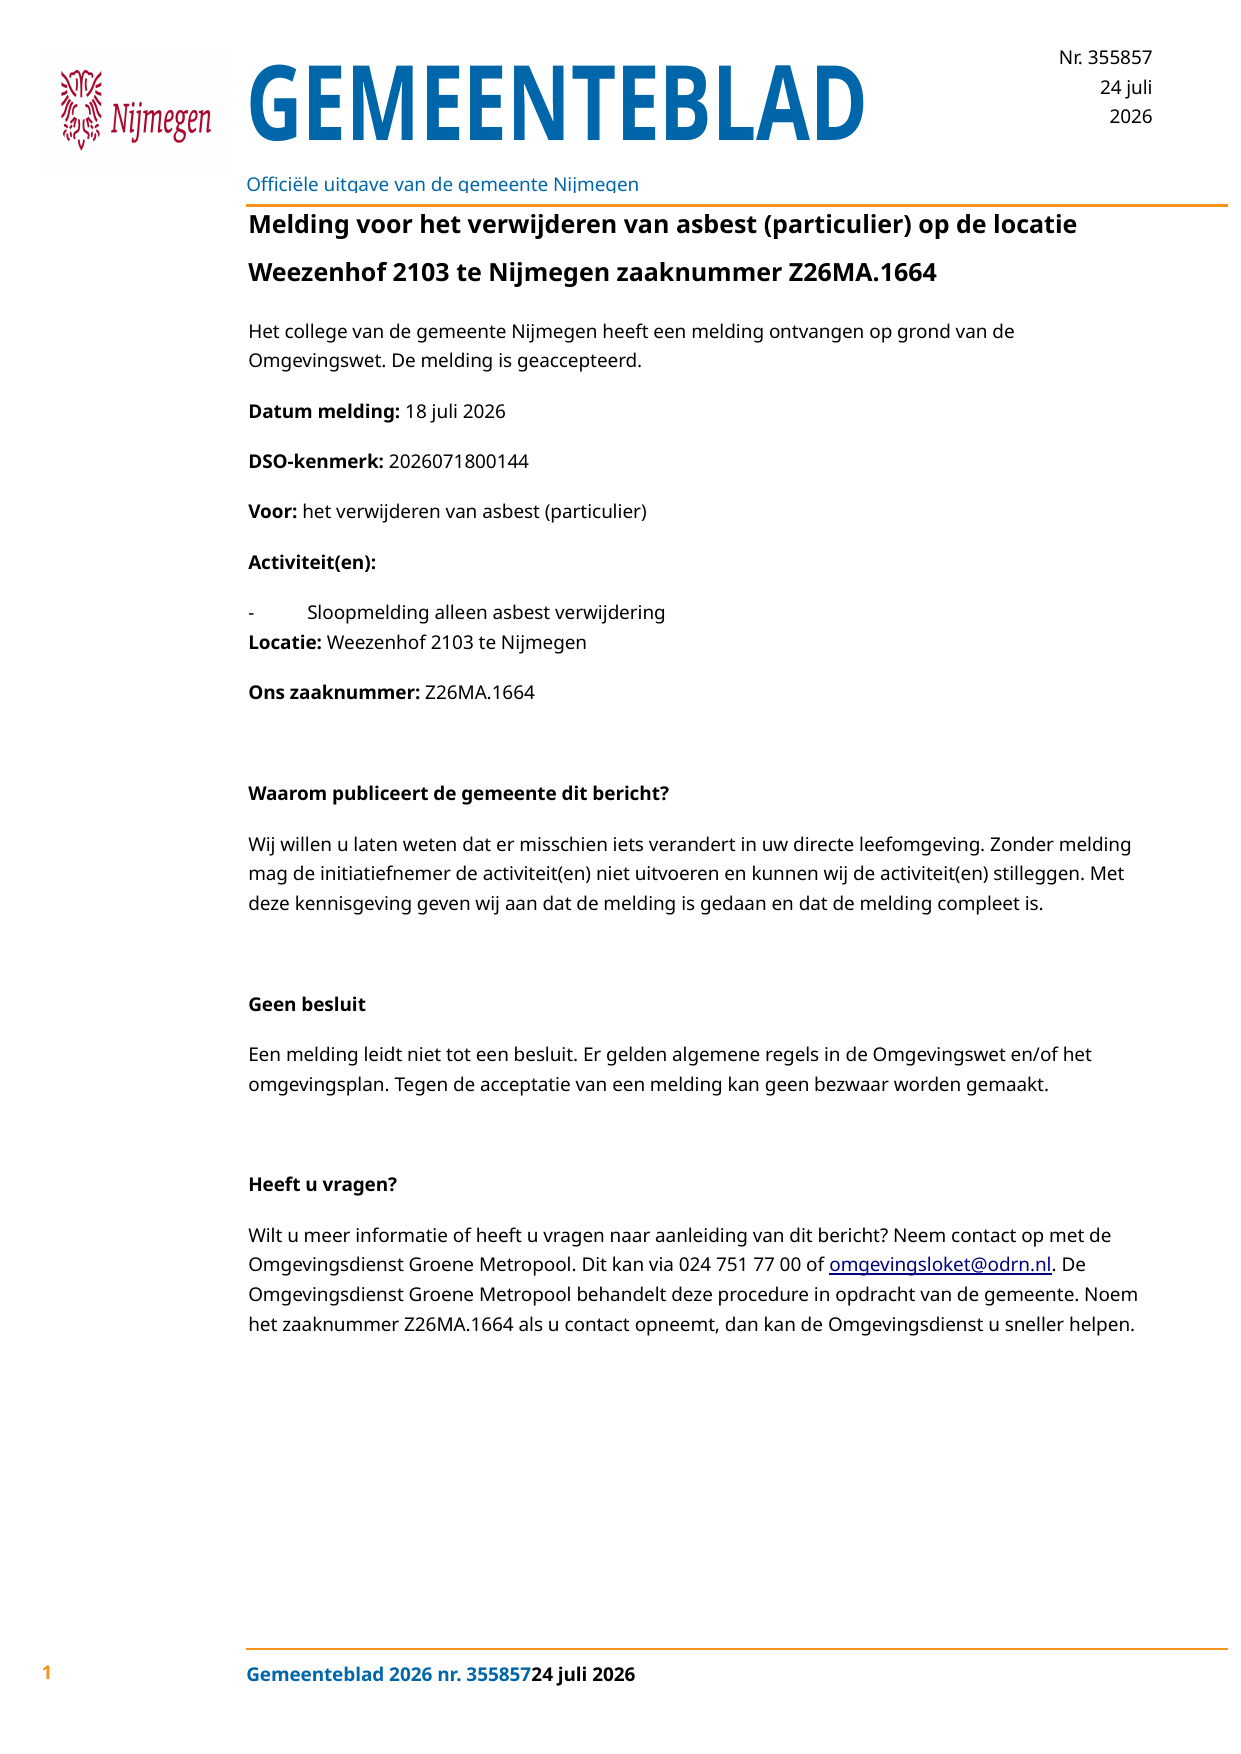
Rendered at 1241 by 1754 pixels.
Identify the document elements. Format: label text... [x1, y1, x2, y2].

text Waarom publiceert de gemeente dit bericht? [248, 780, 1152, 806]
picture [41, 47, 231, 172]
text Voor: het verwijderen van asbest (particulier) [248, 499, 1152, 524]
text DSO-kenmerk: 2026071800144 [248, 448, 1152, 474]
text Ons zaaknummer: Z26MA.1664 [248, 679, 1152, 705]
text Geen besluit [248, 991, 1152, 1017]
text Locatie: Weezenhof 2103 te Nijmegen [248, 629, 1152, 655]
text Het college van de gemeente Nijmegen heeft een melding ontvangen op grond van de Omgevingswet. De melding is geaccepteerd. [248, 318, 1152, 373]
text Wij willen u laten weten dat er misschien iets verandert in uw directe leefomgeving. Zonder melding mag de initiatiefnemer de activiteit(en) niet uitvoeren en kunnen wij de activiteit(en) stilleggen. Met deze kennisgeving geven wij aan dat de melding is gedaan en dat de melding compleet is. [248, 831, 1152, 916]
list Sloopmelding alleen asbest verwijdering [248, 599, 1152, 625]
text Datum melding: 18 juli 2026 [248, 398, 1152, 424]
text Heeft u vragen? [248, 1172, 1152, 1197]
text Melding voor het verwijderen van asbest (particulier) op de locatie Weezenhof 2103 te Nijmegen zaaknummer Z26MA.1664 [248, 207, 1152, 288]
text Wilt u meer informatie of heeft u vragen naar aanleiding van dit bericht? Neem contact op met de Omgevingsdienst Groene Metropool. Dit kan via 024 751 77 00 of omgevingsloket@odrn.nl. De Omgevingsdienst Groene Metropool behandelt deze procedure in opdracht van de gemeente. Noem het zaaknummer Z26MA.1664 als u contact opneemt, dan kan de Omgevingsdienst u sneller helpen. [248, 1222, 1152, 1337]
text Een melding leidt niet tot een besluit. Er gelden algemene regels in de Omgevingswet en/of het omgevingsplan. Tegen de acceptatie van een melding kan geen bezwaar worden gemaakt. [248, 1041, 1152, 1097]
text Activiteit(en): [248, 549, 1152, 575]
